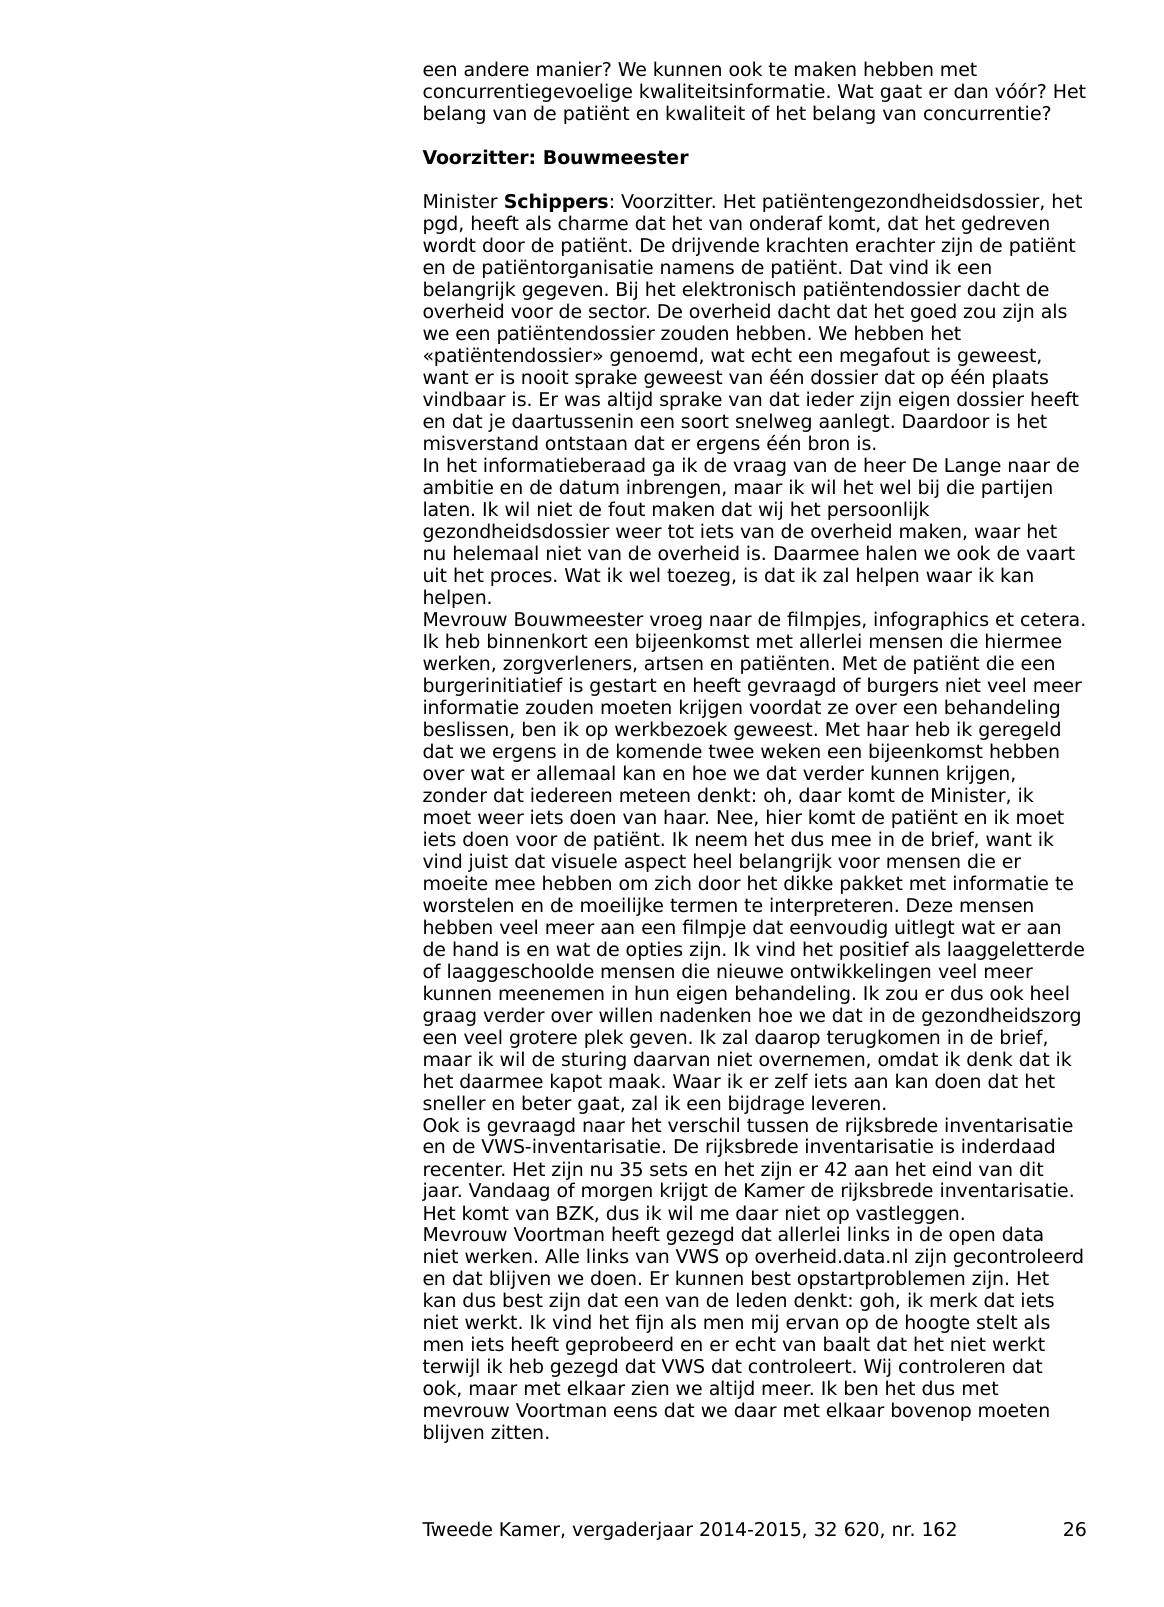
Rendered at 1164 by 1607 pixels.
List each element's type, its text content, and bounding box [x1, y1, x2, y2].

text Mevrouw Voortman heeft gezegd dat allerlei links in de open data niet werken. Alle links van VWS op overheid.data.nl zijn gecontroleerd en dat blijven we doen. Er kunnen best opstartproblemen zijn. Het kan dus best zijn dat een van de leden denkt: goh, ik merk dat iets niet werkt. Ik vind het fijn als men mij ervan op de hoogte stelt als men iets heeft geprobeerd en er echt van baalt dat het niet werkt terwijl ik heb gezegd dat VWS dat controleert. Wij controleren dat ook, maar met elkaar zien we altijd meer. Ik ben het dus met mevrouw Voortman eens dat we daar met elkaar bovenop moeten blijven zitten. [422, 1224, 1087, 1444]
text In het informatieberaad ga ik de vraag van de heer De Lange naar de ambitie en de datum inbrengen, maar ik wil het wel bij die partijen laten. Ik wil niet de fout maken dat wij het persoonlijk gezondheidsdossier weer tot iets van de overheid maken, waar het nu helemaal niet van de overheid is. Daarmee halen we ook de vaart uit het proces. Wat ik wel toezeg, is dat ik zal helpen waar ik kan helpen. [422, 455, 1087, 609]
text Voorzitter: Bouwmeester [422, 147, 1087, 169]
text een andere manier? We kunnen ook te maken hebben met concurrentiegevoelige kwaliteitsinformatie. Wat gaat er dan vóór? Het belang van de patiënt en kwaliteit of het belang van concurrentie? [422, 59, 1087, 125]
text Ook is gevraagd naar het verschil tussen de rijksbrede inventarisatie en de VWS-inventarisatie. De rijksbrede inventarisatie is inderdaad recenter. Het zijn nu 35 sets en het zijn er 42 aan het eind van dit jaar. Vandaag of morgen krijgt de Kamer de rijksbrede inventarisatie. Het komt van BZK, dus ik wil me daar niet op vastleggen. [422, 1114, 1087, 1224]
text Minister Schippers: Voorzitter. Het patiëntengezondheidsdossier, het pgd, heeft als charme dat het van onderaf komt, dat het gedreven wordt door de patiënt. De drijvende krachten erachter zijn de patiënt en de patiëntorganisatie namens de patiënt. Dat vind ik een belangrijk gegeven. Bij het elektronisch patiëntendossier dacht de overheid voor de sector. De overheid dacht dat het goed zou zijn als we een patiëntendossier zouden hebben. We hebben het «patiëntendossier» genoemd, wat echt een megafout is geweest, want er is nooit sprake geweest van één dossier dat op één plaats vindbaar is. Er was altijd sprake van dat ieder zijn eigen dossier heeft en dat je daartussenin een soort snelweg aanlegt. Daardoor is het misverstand ontstaan dat er ergens één bron is. [422, 191, 1087, 455]
text Mevrouw Bouwmeester vroeg naar de filmpjes, infographics et cetera. Ik heb binnenkort een bijeenkomst met allerlei mensen die hiermee werken, zorgverleners, artsen en patiënten. Met de patiënt die een burgerinitiatief is gestart en heeft gevraagd of burgers niet veel meer informatie zouden moeten krijgen voordat ze over een behandeling beslissen, ben ik op werkbezoek geweest. Met haar heb ik geregeld dat we ergens in de komende twee weken een bijeenkomst hebben over wat er allemaal kan en hoe we dat verder kunnen krijgen, zonder dat iedereen meteen denkt: oh, daar komt de Minister, ik moet weer iets doen van haar. Nee, hier komt de patiënt en ik moet iets doen voor de patiënt. Ik neem het dus mee in de brief, want ik vind juist dat visuele aspect heel belangrijk voor mensen die er moeite mee hebben om zich door het dikke pakket met informatie te worstelen en de moeilijke termen te interpreteren. Deze mensen hebben veel meer aan een filmpje dat eenvoudig uitlegt wat er aan de hand is en wat de opties zijn. Ik vind het positief als laaggeletterde of laaggeschoolde mensen die nieuwe ontwikkelingen veel meer kunnen meenemen in hun eigen behandeling. Ik zou er dus ook heel graag verder over willen nadenken hoe we dat in de gezondheidszorg een veel grotere plek geven. Ik zal daarop terugkomen in de brief, maar ik wil de sturing daarvan niet overnemen, omdat ik denk dat ik het daarmee kapot maak. Waar ik er zelf iets aan kan doen dat het sneller en beter gaat, zal ik een bijdrage leveren. [422, 609, 1087, 1114]
